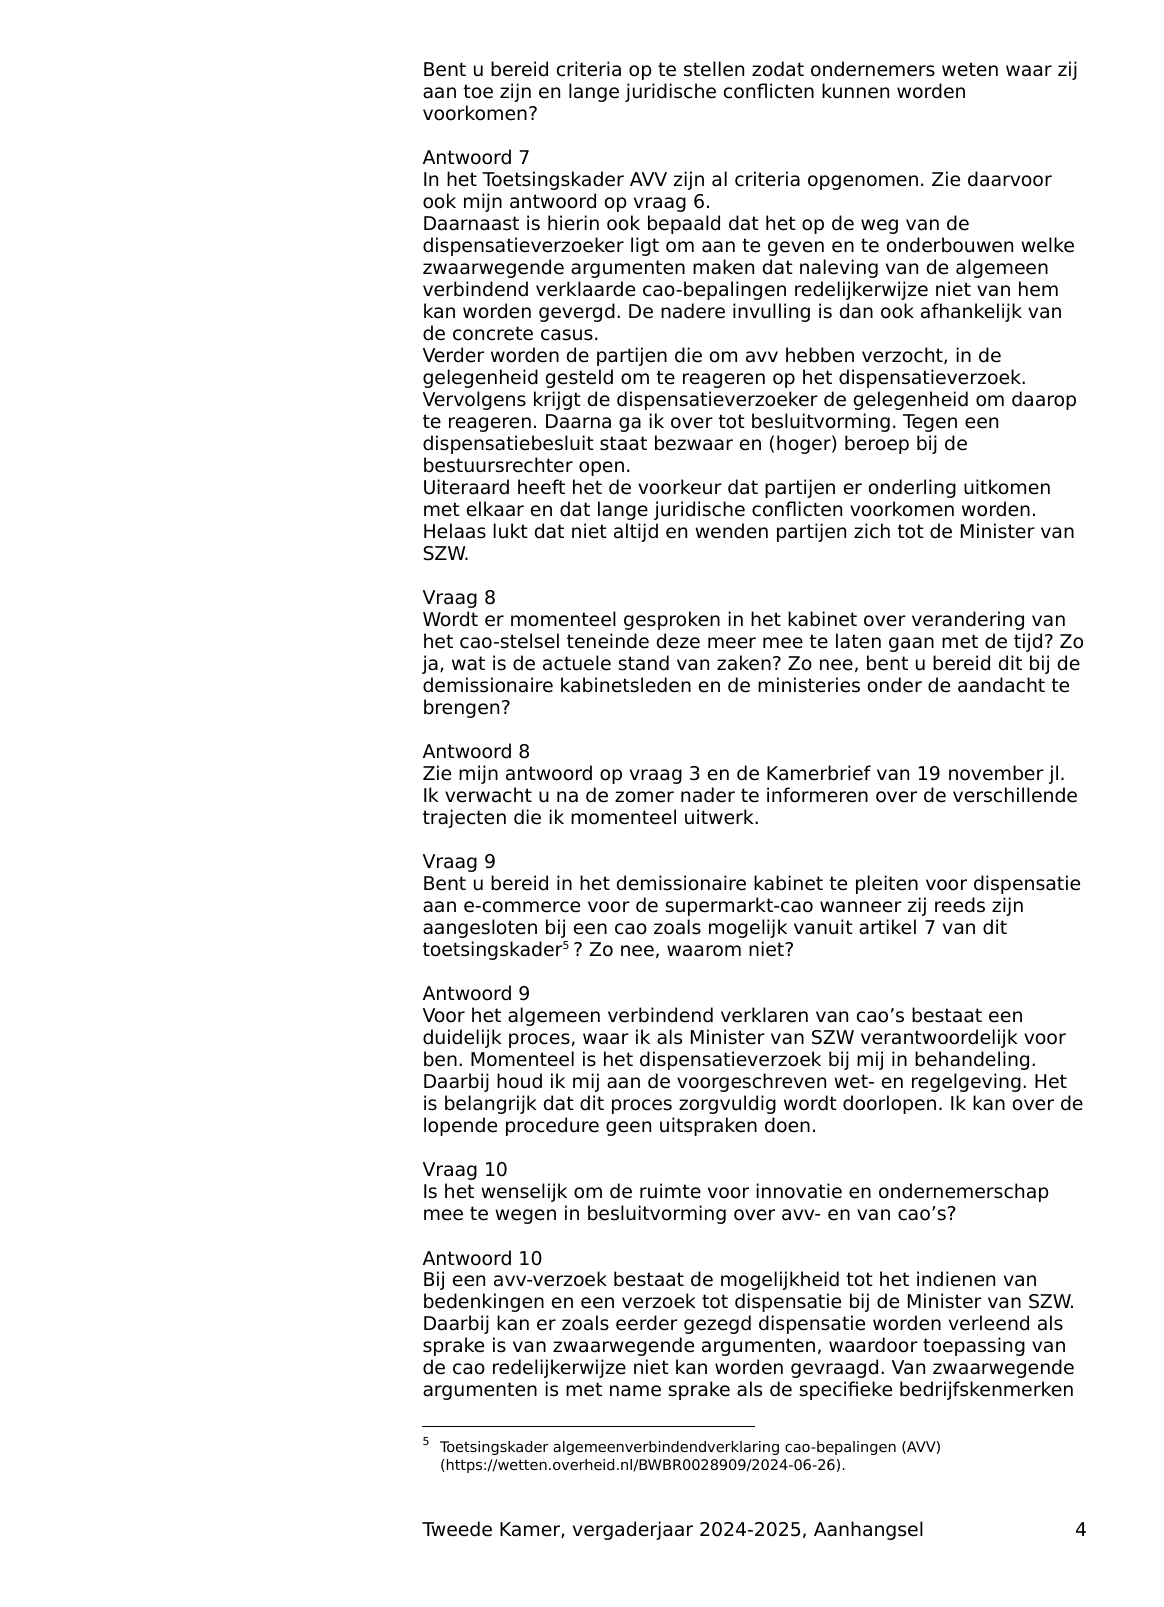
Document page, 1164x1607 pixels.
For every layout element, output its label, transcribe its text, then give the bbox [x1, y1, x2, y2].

text Bent u bereid criteria op te stellen zodat ondernemers weten waar zij aan toe zijn en lange juridische conflicten kunnen worden voorkomen? [422, 59, 1087, 125]
text In het Toetsingskader AVV zijn al criteria opgenomen. Zie daarvoor ook mijn antwoord op vraag 6. [422, 169, 1087, 213]
text Vraag 8 [422, 587, 1087, 609]
text Antwoord 10 [422, 1247, 1087, 1269]
text Antwoord 7 [422, 147, 1087, 169]
text Antwoord 8 [422, 741, 1087, 763]
text Verder worden de partijen die om avv hebben verzocht, in de gelegenheid gesteld om te reageren op het dispensatieverzoek. Vervolgens krijgt de dispensatieverzoeker de gelegenheid om daarop te reageren. Daarna ga ik over tot besluitvorming. Tegen een dispensatiebesluit staat bezwaar en (hoger) beroep bij de bestuursrechter open. [422, 345, 1087, 477]
text Bent u bereid in het demissionaire kabinet te pleiten voor dispensatie aan e-commerce voor de supermarkt-cao wanneer zij reeds zijn aangesloten bij een cao zoals mogelijk vanuit artikel 7 van dit toetsingskader? Zo nee, waarom niet? [422, 873, 1087, 961]
text Voor het algemeen verbindend verklaren van cao’s bestaat een duidelijk proces, waar ik als Minister van SZW verantwoordelijk voor ben. Momenteel is het dispensatieverzoek bij mij in behandeling. Daarbij houd ik mij aan de voorgeschreven wet- en regelgeving. Het is belangrijk dat dit proces zorgvuldig wordt doorlopen. Ik kan over de lopende procedure geen uitspraken doen. [422, 1005, 1087, 1137]
text Daarnaast is hierin ook bepaald dat het op de weg van de dispensatieverzoeker ligt om aan te geven en te onderbouwen welke zwaarwegende argumenten maken dat naleving van de algemeen verbindend verklaarde cao-bepalingen redelijkerwijze niet van hem kan worden gevergd. De nadere invulling is dan ook afhankelijk van de concrete casus. [422, 213, 1087, 345]
text Is het wenselijk om de ruimte voor innovatie en ondernemerschap mee te wegen in besluitvorming over avv- en van cao’s? [422, 1181, 1087, 1225]
text Antwoord 9 [422, 983, 1087, 1005]
text Toetsingskader algemeenverbindendverklaring cao-bepalingen (AVV) (https://wetten.overheid.nl/BWBR0028909/2024-06-26). [422, 1435, 1087, 1474]
text Bij een avv-verzoek bestaat de mogelijkheid tot het indienen van bedenkingen en een verzoek tot dispensatie bij de Minister van SZW. Daarbij kan er zoals eerder gezegd dispensatie worden verleend als sprake is van zwaarwegende argumenten, waardoor toepassing van de cao redelijkerwijze niet kan worden gevraagd. Van zwaarwegende argumenten is met name sprake als de specifieke bedrijfskenmerken [422, 1269, 1087, 1401]
text Wordt er momenteel gesproken in het kabinet over verandering van het cao-stelsel teneinde deze meer mee te laten gaan met de tijd? Zo ja, wat is de actuele stand van zaken? Zo nee, bent u bereid dit bij de demissionaire kabinetsleden en de ministeries onder de aandacht te brengen? [422, 609, 1087, 719]
text Vraag 10 [422, 1159, 1087, 1181]
text Zie mijn antwoord op vraag 3 en de Kamerbrief van 19 november jl. Ik verwacht u na de zomer nader te informeren over de verschillende trajecten die ik momenteel uitwerk. [422, 763, 1087, 829]
text Uiteraard heeft het de voorkeur dat partijen er onderling uitkomen met elkaar en dat lange juridische conflicten voorkomen worden. Helaas lukt dat niet altijd en wenden partijen zich tot de Minister van SZW. [422, 477, 1087, 565]
text Vraag 9 [422, 851, 1087, 873]
